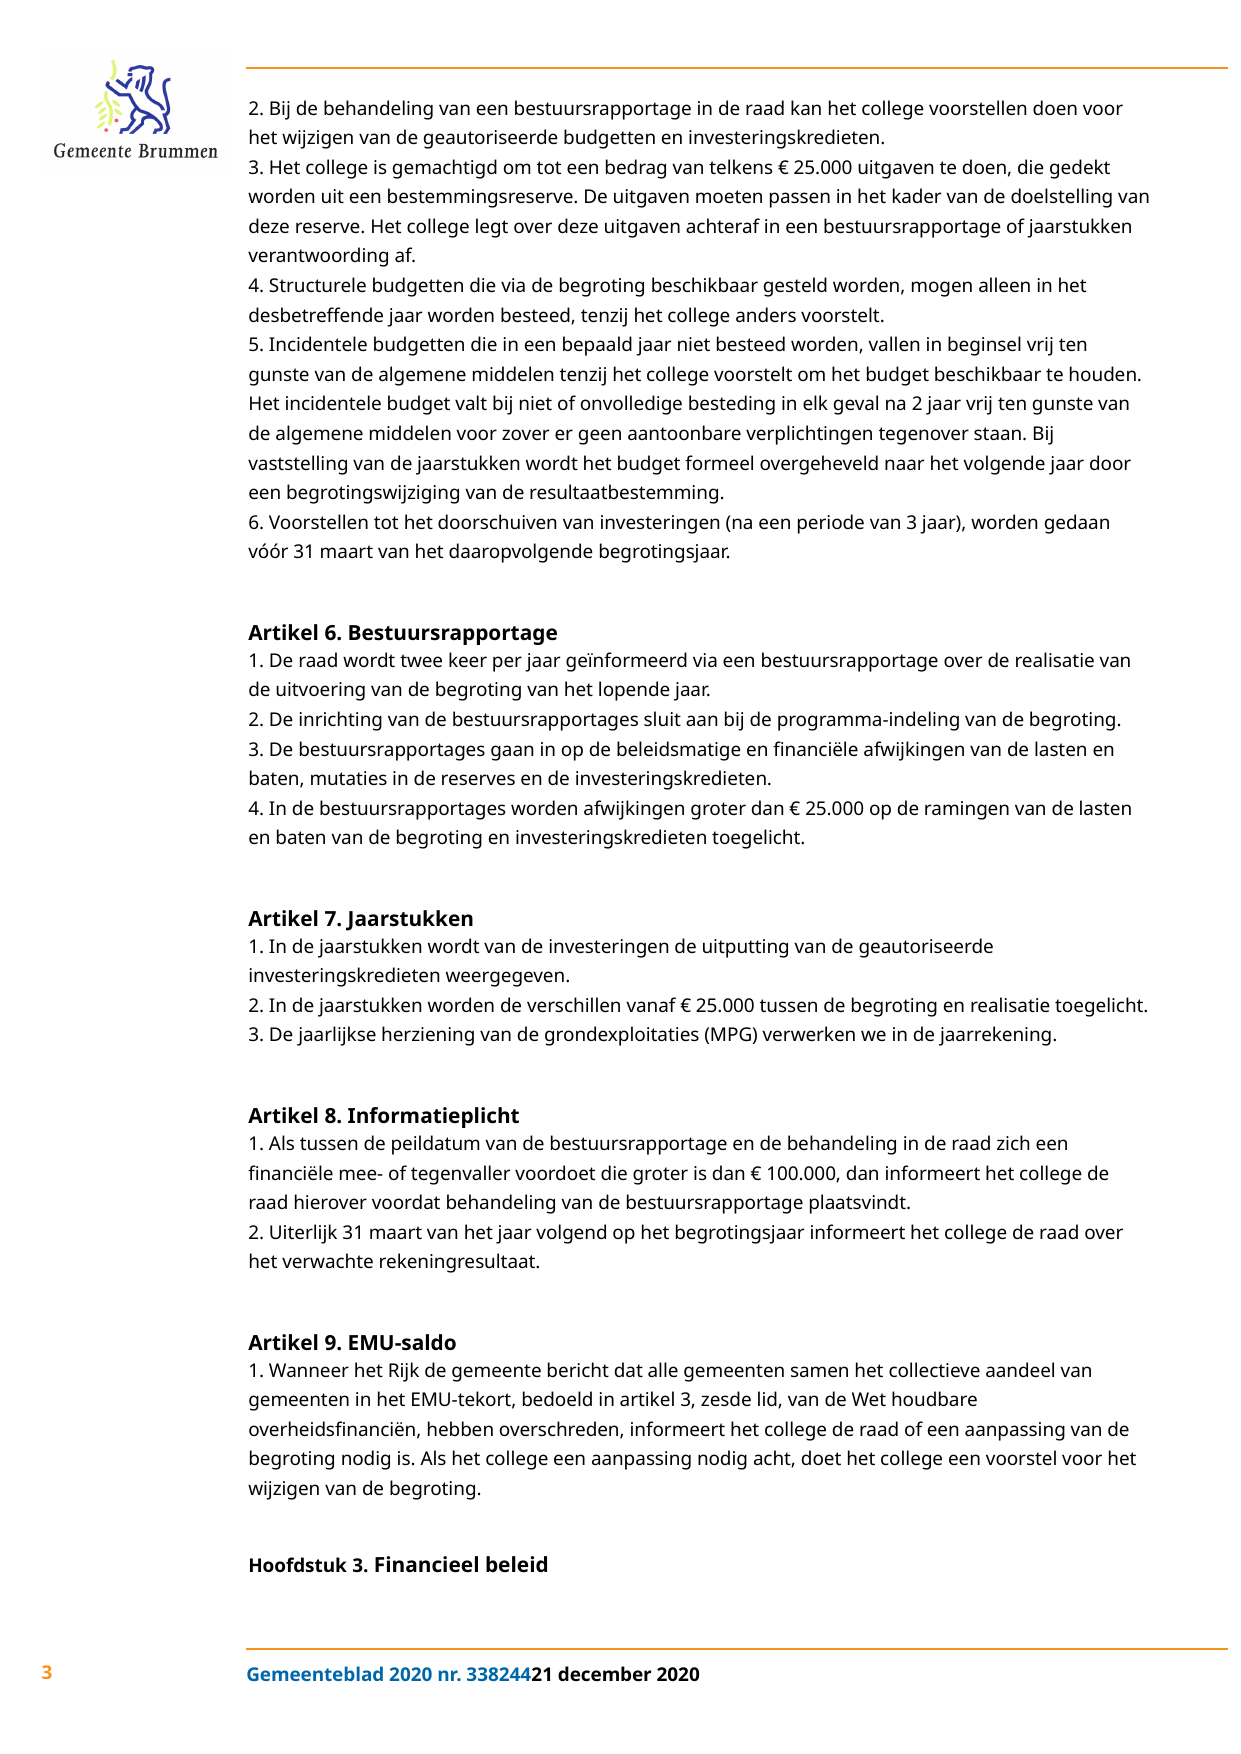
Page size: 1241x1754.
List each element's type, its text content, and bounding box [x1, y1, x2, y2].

text Artikel 9. EMU-saldo [248, 1328, 1152, 1357]
picture [41, 47, 231, 172]
text 2. In de jaarstukken worden de verschillen vanaf € 25.000 tussen de begroting en realisatie toegelicht. [248, 992, 1152, 1018]
text Artikel 6. Bestuursrapportage [248, 618, 1152, 647]
text 4. Structurele budgetten die via de begroting beschikbaar gesteld worden, mogen alleen in het desbetreffende jaar worden besteed, tenzij het college anders voorstelt. [248, 272, 1152, 328]
text 2. Bij de behandeling van een bestuursrapportage in de raad kan het college voorstellen doen voor het wijzigen van de geautoriseerde budgetten en investeringskredieten. [248, 95, 1152, 150]
text 2. Uiterlijk 31 maart van het jaar volgend op het begrotingsjaar informeert het college de raad over het verwachte rekeningresultaat. [248, 1219, 1152, 1274]
text 3. Het college is gemachtigd om tot een bedrag van telkens € 25.000 uitgaven te doen, die gedekt worden uit een bestemmingsreserve. De uitgaven moeten passen in het kader van de doelstelling van deze reserve. Het college legt over deze uitgaven achteraf in een bestuursrapportage of jaarstukken verantwoording af. [248, 154, 1152, 268]
text 1. In de jaarstukken wordt van de investeringen de uitputting van de geautoriseerde investeringskredieten weergegeven. [248, 933, 1152, 988]
text 6. Voorstellen tot het doorschuiven van investeringen (na een periode van 3 jaar), worden gedaan vóór 31 maart van het daaropvolgende begrotingsjaar. [248, 509, 1152, 564]
text 1. Als tussen de peildatum van de bestuursrapportage en de behandeling in de raad zich een financiële mee- of tegenvaller voordoet die groter is dan € 100.000, dan informeert het college de raad hierover voordat behandeling van de bestuursrapportage plaatsvindt. [248, 1130, 1152, 1215]
text 3. De bestuursrapportages gaan in op de beleidsmatige en financiële afwijkingen van de lasten en baten, mutaties in de reserves en de investeringskredieten. [248, 736, 1152, 791]
text 5. Incidentele budgetten die in een bepaald jaar niet besteed worden, vallen in beginsel vrij ten gunste van de algemene middelen tenzij het college voorstelt om het budget beschikbaar te houden. Het incidentele budget valt bij niet of onvolledige besteding in elk geval na 2 jaar vrij ten gunste van de algemene middelen voor zover er geen aantoonbare verplichtingen tegenover staan. Bij vaststelling van de jaarstukken wordt het budget formeel overgeheveld naar het volgende jaar door een begrotingswijziging van de resultaatbestemming. [248, 331, 1152, 505]
text 1. Wanneer het Rijk de gemeente bericht dat alle gemeenten samen het collectieve aandeel van gemeenten in het EMU-tekort, bedoeld in artikel 3, zesde lid, van de Wet houdbare overheidsfinanciën, hebben overschreden, informeert het college de raad of een aanpassing van de begroting nodig is. Als het college een aanpassing nodig acht, doet het college een voorstel voor het wijzigen van de begroting. [248, 1357, 1152, 1501]
text Hoofdstuk 3. Financieel beleid [248, 1550, 1152, 1579]
text 3. De jaarlijkse herziening van de grondexploitaties (MPG) verwerken we in de jaarrekening. [248, 1022, 1152, 1047]
text 4. In de bestuursrapportages worden afwijkingen groter dan € 25.000 op de ramingen van de lasten en baten van de begroting en investeringskredieten toegelicht. [248, 795, 1152, 850]
text Artikel 7. Jaarstukken [248, 904, 1152, 933]
text Artikel 8. Informatieplicht [248, 1102, 1152, 1130]
text 2. De inrichting van de bestuursrapportages sluit aan bij de programma-indeling van de begroting. [248, 706, 1152, 732]
text 1. De raad wordt twee keer per jaar geïnformeerd via een bestuursrapportage over de realisatie van de uitvoering van de begroting van het lopende jaar. [248, 647, 1152, 702]
